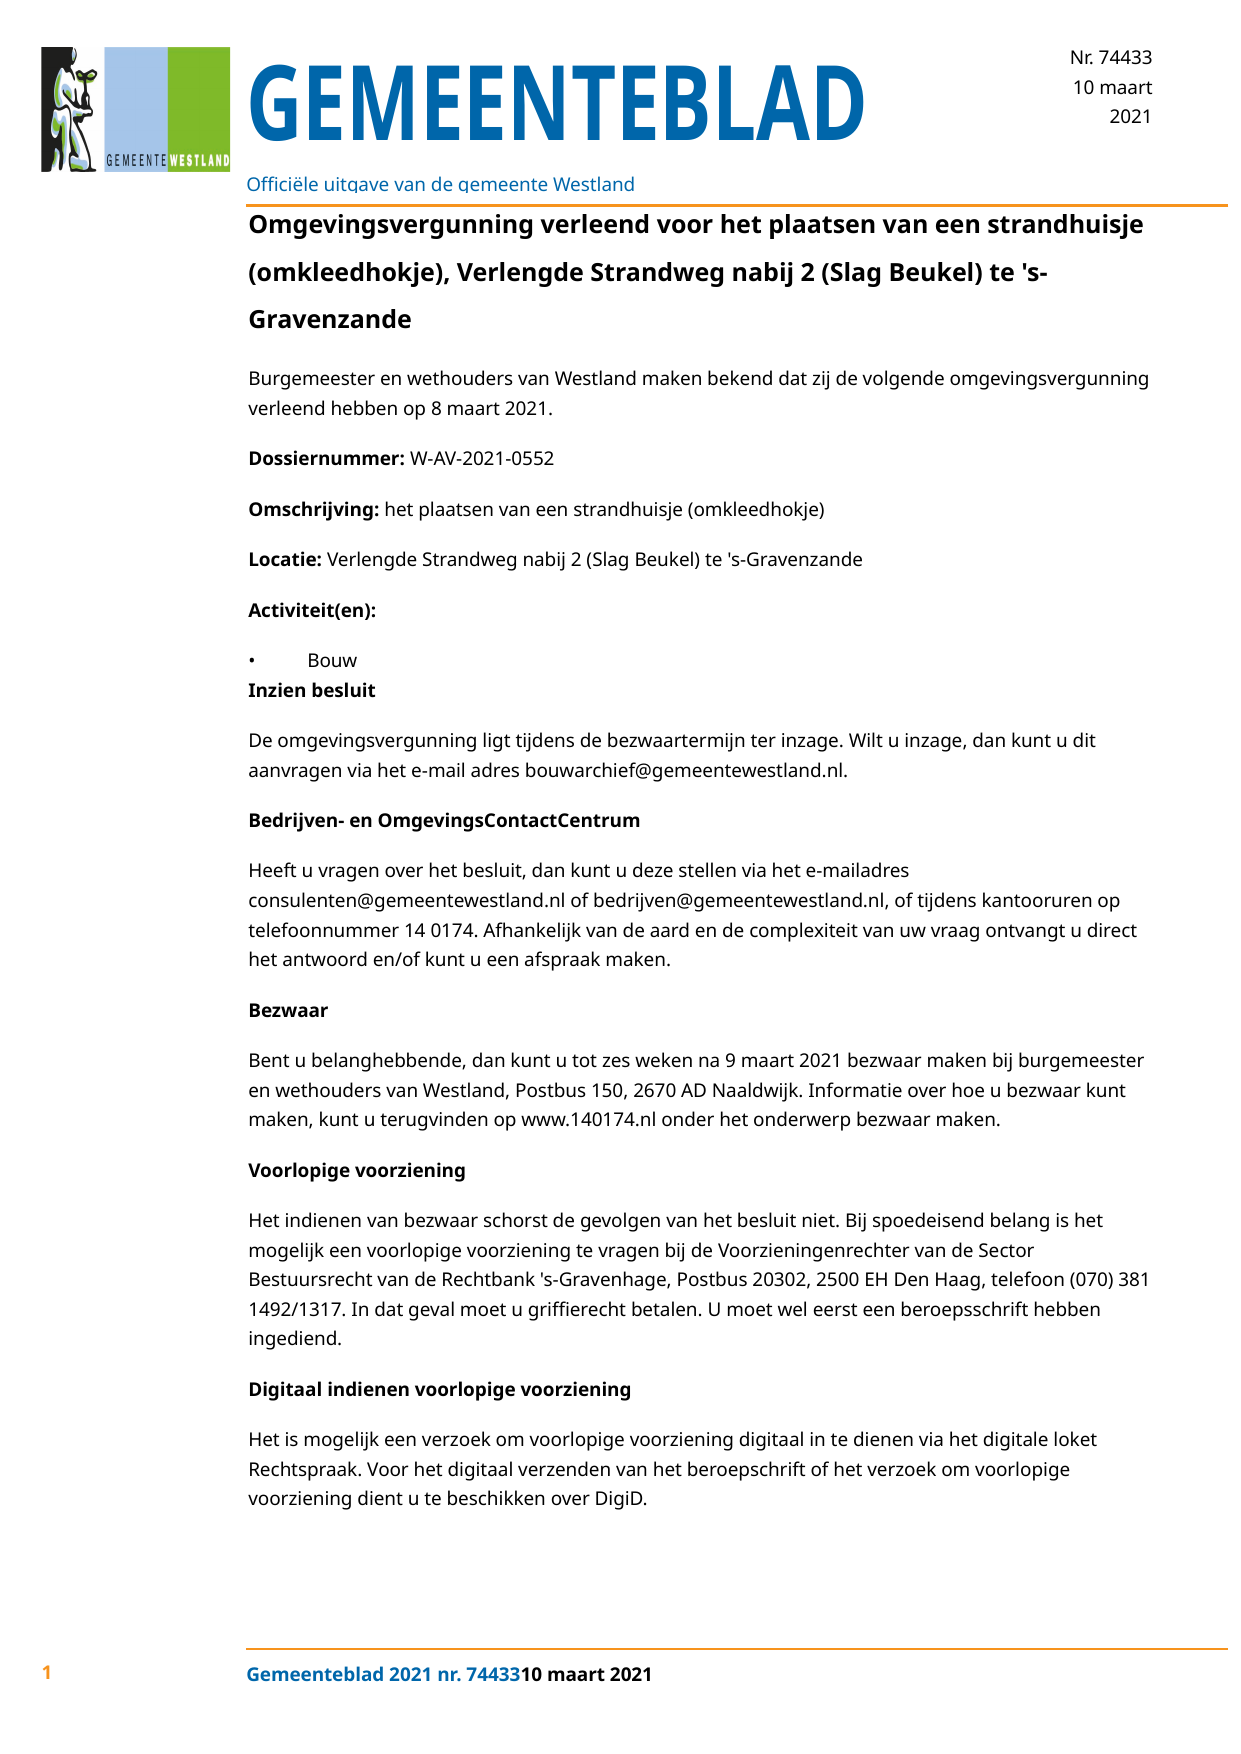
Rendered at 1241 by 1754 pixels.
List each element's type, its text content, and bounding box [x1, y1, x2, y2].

text Het indienen van bezwaar schorst de gevolgen van het besluit niet. Bij spoedeisend belang is het mogelijk een voorlopige voorziening te vragen bij de Voorzieningenrechter van de Sector Bestuursrecht van de Rechtbank 's-Gravenhage, Postbus 20302, 2500 EH Den Haag, telefoon (070) 381 1492/1317. In dat geval moet u griffierecht betalen. U moet wel eerst een beroepsschrift hebben ingediend. [248, 1207, 1152, 1351]
text Bezwaar [248, 997, 1152, 1022]
text Activiteit(en): [248, 597, 1152, 622]
text De omgevingsvergunning ligt tijdens de bezwaartermijn ter inzage. Wilt u inzage, dan kunt u dit aanvragen via het e-mail adres bouwarchief@gemeentewestland.nl. [248, 727, 1152, 782]
text Omschrijving: het plaatsen van een strandhuisje (omkleedhokje) [248, 496, 1152, 522]
text Voorlopige voorziening [248, 1157, 1152, 1182]
text Burgemeester en wethouders van Westland maken bekend dat zij de volgende omgevingsvergunning verleend hebben op 8 maart 2021. [248, 366, 1152, 421]
text Heeft u vragen over het besluit, dan kunt u deze stellen via het e-mailadres consulenten@gemeentewestland.nl of bedrijven@gemeentewestland.nl, of tijdens kantooruren op telefoonnummer 14 0174. Afhankelijk van de aard en de complexiteit van uw vraag ontvangt u direct het antwoord en/of kunt u een afspraak maken. [248, 858, 1152, 972]
text Omgevingsvergunning verleend voor het plaatsen van een strandhuisje (omkleedhokje), Verlengde Strandweg nabij 2 (Slag Beukel) te 's-Gravenzande [248, 207, 1152, 336]
text Locatie: Verlengde Strandweg nabij 2 (Slag Beukel) te 's-Gravenzande [248, 546, 1152, 572]
text Bedrijven- en OmgevingsContactCentrum [248, 807, 1152, 833]
list Bouw [248, 647, 1152, 673]
text Dossiernummer: W-AV-2021-0552 [248, 446, 1152, 471]
picture [41, 47, 231, 172]
text Digitaal indienen voorlopige voorziening [248, 1376, 1152, 1402]
text Inzien besluit [248, 677, 1152, 702]
text Bent u belanghebbende, dan kunt u tot zes weken na 9 maart 2021 bezwaar maken bij burgemeester en wethouders van Westland, Postbus 150, 2670 AD Naaldwijk. Informatie over hoe u bezwaar kunt maken, kunt u terugvinden op www.140174.nl onder het onderwerp bezwaar maken. [248, 1047, 1152, 1132]
text Het is mogelijk een verzoek om voorlopige voorziening digitaal in te dienen via het digitale loket Rechtspraak. Voor het digitaal verzenden van het beroepschrift of het verzoek om voorlopige voorziening dient u te beschikken over DigiD. [248, 1426, 1152, 1511]
